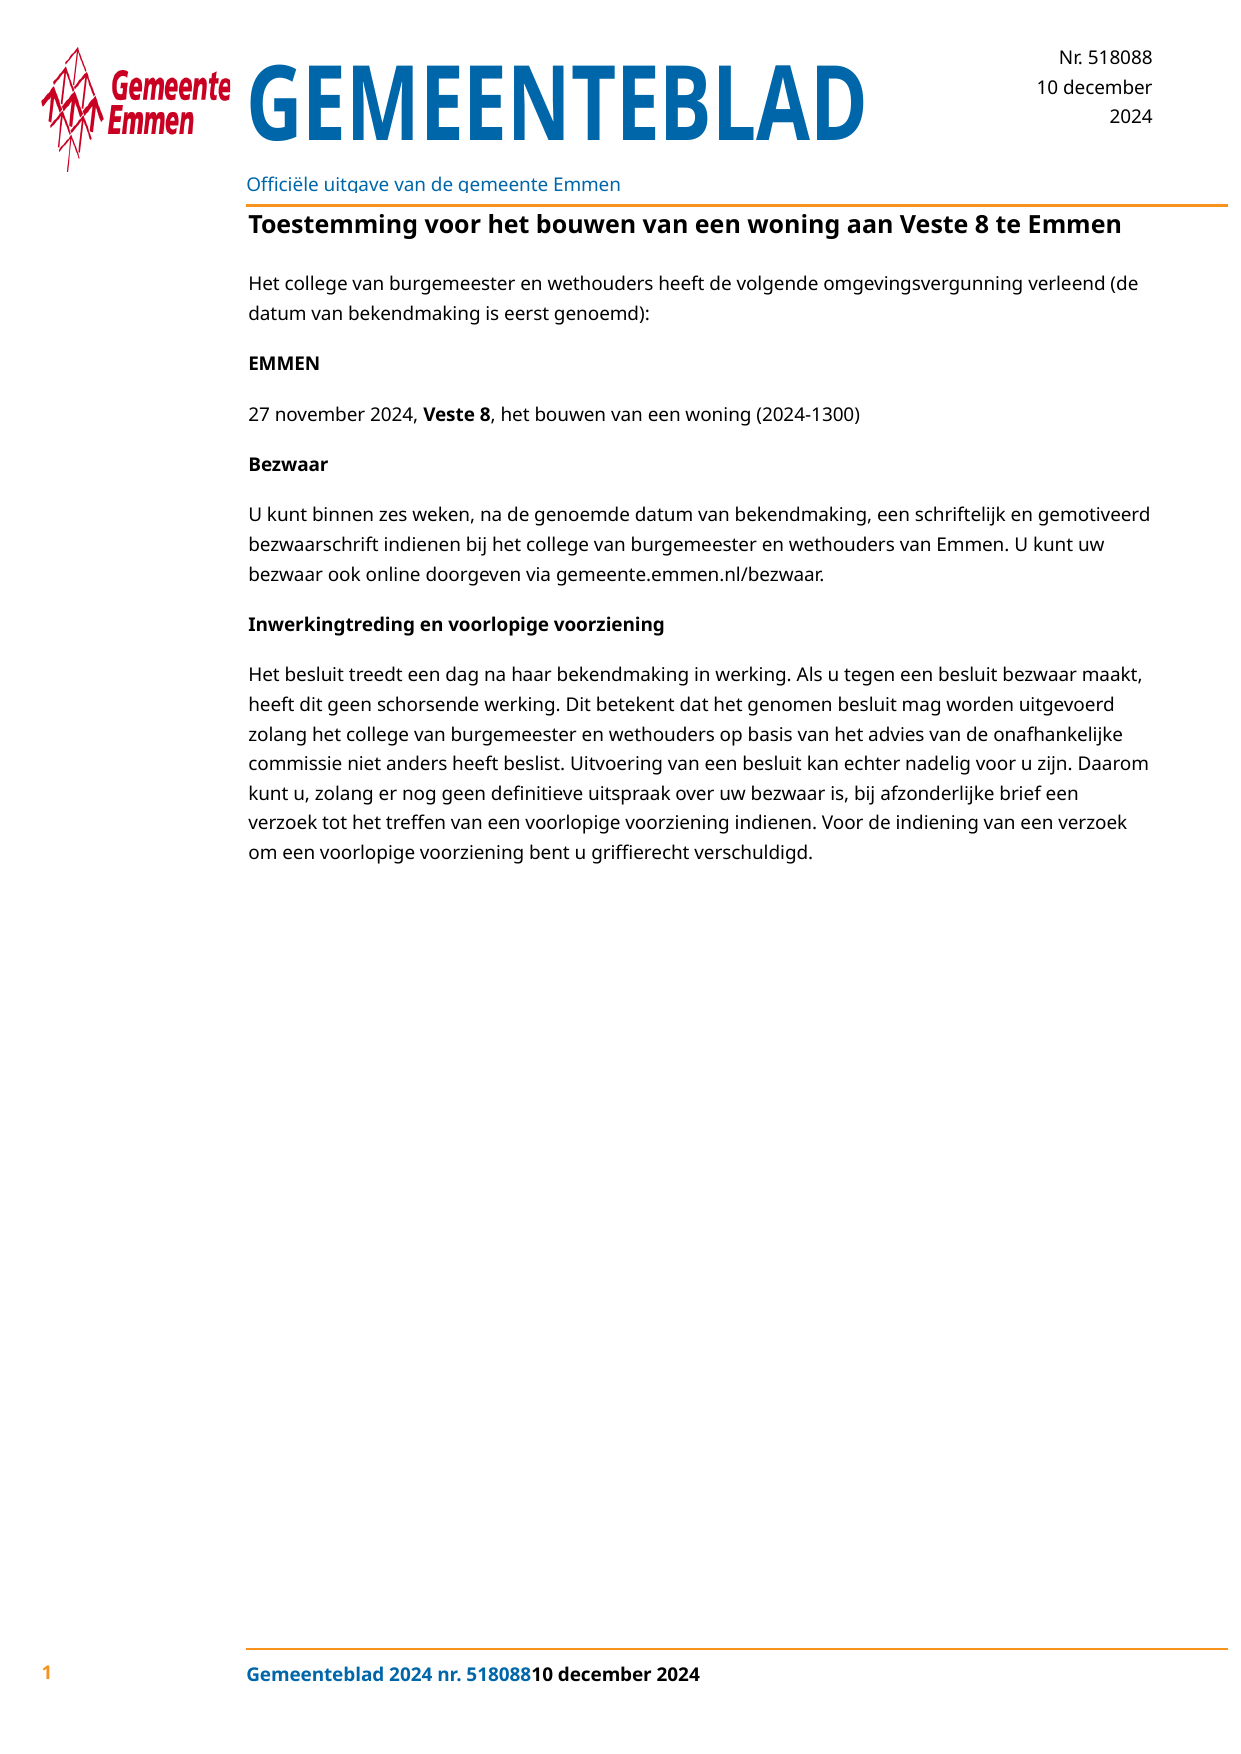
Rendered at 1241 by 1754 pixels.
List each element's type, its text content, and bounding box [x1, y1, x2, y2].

text Inwerkingtreding en voorlopige voorziening [248, 611, 1152, 637]
text Bezwaar [248, 451, 1152, 477]
picture [41, 47, 231, 172]
text Het besluit treedt een dag na haar bekendmaking in werking. Als u tegen een besluit bezwaar maakt, heeft dit geen schorsende werking. Dit betekent dat het genomen besluit mag worden uitgevoerd zolang het college van burgemeester en wethouders op basis van het advies van de onafhankelijke commissie niet anders heeft beslist. Uitvoering van een besluit kan echter nadelig voor u zijn. Daarom kunt u, zolang er nog geen definitieve uitspraak over uw bezwaar is, bij afzonderlijke brief een verzoek tot het treffen van een voorlopige voorziening indienen. Voor de indiening van een verzoek om een voorlopige voorziening bent u griffierecht verschuldigd. [248, 662, 1152, 865]
text 27 november 2024, Veste 8, het bouwen van een woning (2024-1300) [248, 401, 1152, 426]
text Het college van burgemeester en wethouders heeft de volgende omgevingsvergunning verleend (de datum van bekendmaking is eerst genoemd): [248, 270, 1152, 326]
text U kunt binnen zes weken, na de genoemde datum van bekendmaking, een schriftelijk en gemotiveerd bezwaarschrift indienen bij het college van burgemeester en wethouders van Emmen. U kunt uw bezwaar ook online doorgeven via gemeente.emmen.nl/bezwaar. [248, 502, 1152, 586]
text EMMEN [248, 350, 1152, 376]
text Toestemming voor het bouwen van een woning aan Veste 8 te Emmen [248, 207, 1152, 241]
